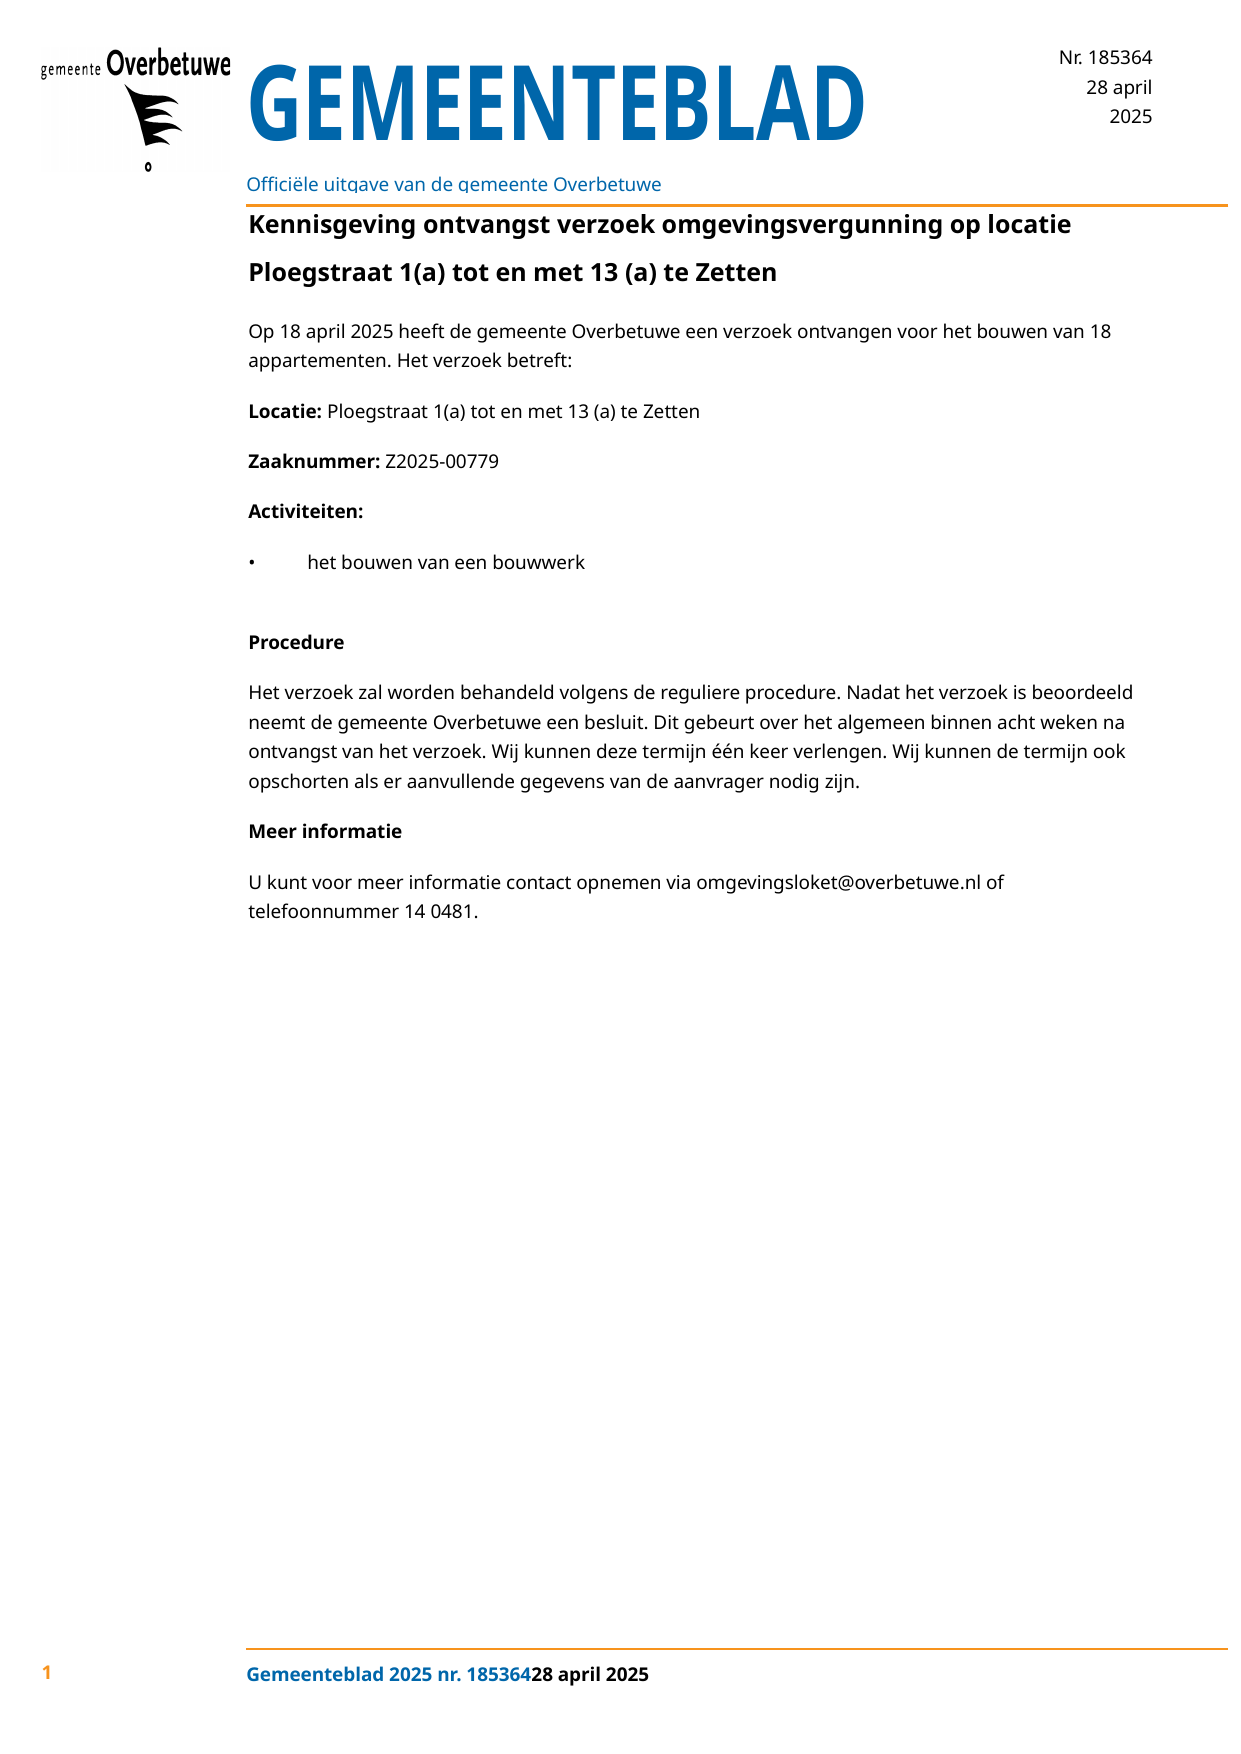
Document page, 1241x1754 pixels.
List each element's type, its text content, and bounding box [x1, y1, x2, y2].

text Het verzoek zal worden behandeld volgens de reguliere procedure. Nadat het verzoek is beoordeeld neemt de gemeente Overbetuwe een besluit. Dit gebeurt over het algemeen binnen acht weken na ontvangst van het verzoek. Wij kunnen deze termijn één keer verlengen. Wij kunnen de termijn ook opschorten als er aanvullende gegevens van de aanvrager nodig zijn. [248, 679, 1152, 794]
text Meer informatie [248, 819, 1152, 844]
text Activiteiten: [248, 499, 1152, 524]
text Kennisgeving ontvangst verzoek omgevingsvergunning op locatie Ploegstraat 1(a) tot en met 13 (a) te Zetten [248, 207, 1152, 288]
list het bouwen van een bouwwerk [248, 549, 1152, 575]
text U kunt voor meer informatie contact opnemen via omgevingsloket@overbetuwe.nl of telefoonnummer 14 0481. [248, 869, 1152, 924]
text Op 18 april 2025 heeft de gemeente Overbetuwe een verzoek ontvangen voor het bouwen van 18 appartementen. Het verzoek betreft: [248, 318, 1152, 373]
picture [41, 47, 231, 172]
text Locatie: Ploegstraat 1(a) tot en met 13 (a) te Zetten [248, 398, 1152, 424]
text Procedure [248, 629, 1152, 655]
text Zaaknummer: Z2025-00779 [248, 448, 1152, 474]
